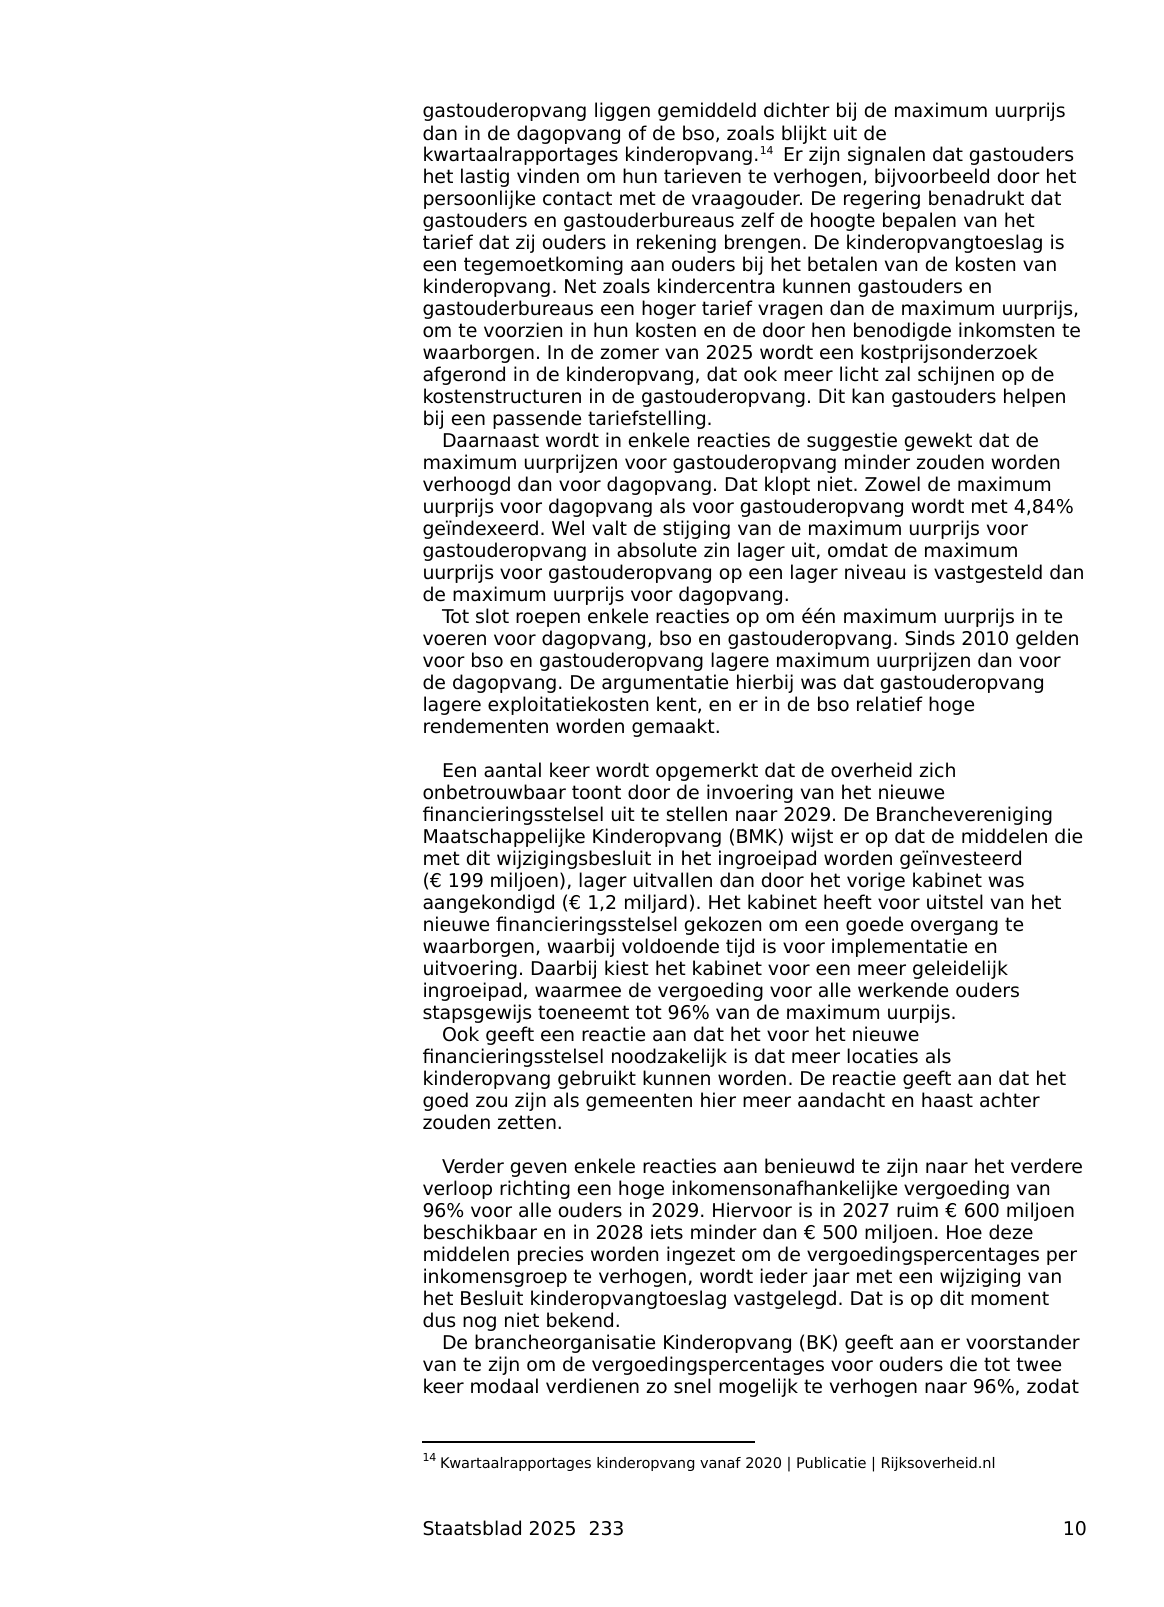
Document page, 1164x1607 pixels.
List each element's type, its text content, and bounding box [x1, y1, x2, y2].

text De brancheorganisatie Kinderopvang (BK) geeft aan er voorstander van te zijn om de vergoedingspercentages voor ouders die tot twee keer modaal verdienen zo snel mogelijk te verhogen naar 96%, zodat [422, 1332, 1087, 1398]
text Tot slot roepen enkele reacties op om één maximum uurprijs in te voeren voor dagopvang, bso en gastouderopvang. Sinds 2010 gelden voor bso en gastouderopvang lagere maximum uurprijzen dan voor de dagopvang. De argumentatie hierbij was dat gastouderopvang lagere exploitatiekosten kent, en er in de bso relatief hoge rendementen worden gemaakt. [422, 606, 1087, 738]
text Verder geven enkele reacties aan benieuwd te zijn naar het verdere verloop richting een hoge inkomensonafhankelijke vergoeding van 96% voor alle ouders in 2029. Hiervoor is in 2027 ruim € 600 miljoen beschikbaar en in 2028 iets minder dan € 500 miljoen. Hoe deze middelen precies worden ingezet om de vergoedingspercentages per inkomensgroep te verhogen, wordt ieder jaar met een wijziging van het Besluit kinderopvangtoeslag vastgelegd. Dat is op dit moment dus nog niet bekend. [422, 1156, 1087, 1332]
text Daarnaast wordt in enkele reacties de suggestie gewekt dat de maximum uurprijzen voor gastouderopvang minder zouden worden verhoogd dan voor dagopvang. Dat klopt niet. Zowel de maximum uurprijs voor dagopvang als voor gastouderopvang wordt met 4,84% geïndexeerd. Wel valt de stijging van de maximum uurprijs voor gastouderopvang in absolute zin lager uit, omdat de maximum uurprijs voor gastouderopvang op een lager niveau is vastgesteld dan de maximum uurprijs voor dagopvang. [422, 430, 1087, 606]
text Ook geeft een reactie aan dat het voor het nieuwe financieringsstelsel noodzakelijk is dat meer locaties als kinderopvang gebruikt kunnen worden. De reactie geeft aan dat het goed zou zijn als gemeenten hier meer aandacht en haast achter zouden zetten. [422, 1024, 1087, 1134]
text Een aantal keer wordt opgemerkt dat de overheid zich onbetrouwbaar toont door de invoering van het nieuwe financieringsstelsel uit te stellen naar 2029. De Branchevereniging Maatschappelijke Kinderopvang (BMK) wijst er op dat de middelen die met dit wijzigingsbesluit in het ingroeipad worden geïnvesteerd (€ 199 miljoen), lager uitvallen dan door het vorige kabinet was aangekondigd (€ 1,2 miljard). Het kabinet heeft voor uitstel van het nieuwe financieringsstelsel gekozen om een goede overgang te waarborgen, waarbij voldoende tijd is voor implementatie en uitvoering. Daarbij kiest het kabinet voor een meer geleidelijk ingroeipad, waarmee de vergoeding voor alle werkende ouders stapsgewijs toeneemt tot 96% van de maximum uurpijs. [422, 760, 1087, 1024]
text Kwartaalrapportages kinderopvang vanaf 2020 | Publicatie | Rijksoverheid.nl [422, 1451, 1087, 1473]
text gastouderopvang liggen gemiddeld dichter bij de maximum uurprijs dan in de dagopvang of de bso, zoals blijkt uit de kwartaalrapportages kinderopvang. Er zijn signalen dat gastouders het lastig vinden om hun tarieven te verhogen, bijvoorbeeld door het persoonlijke contact met de vraagouder. De regering benadrukt dat gastouders en gastouderbureaus zelf de hoogte bepalen van het tarief dat zij ouders in rekening brengen. De kinderopvangtoeslag is een tegemoetkoming aan ouders bij het betalen van de kosten van kinderopvang. Net zoals kindercentra kunnen gastouders en gastouderbureaus een hoger tarief vragen dan de maximum uurprijs, om te voorzien in hun kosten en de door hen benodigde inkomsten te waarborgen. In de zomer van 2025 wordt een kostprijsonderzoek afgerond in de kinderopvang, dat ook meer licht zal schijnen op de kostenstructuren in de gastouderopvang. Dit kan gastouders helpen bij een passende tariefstelling. [422, 100, 1087, 430]
